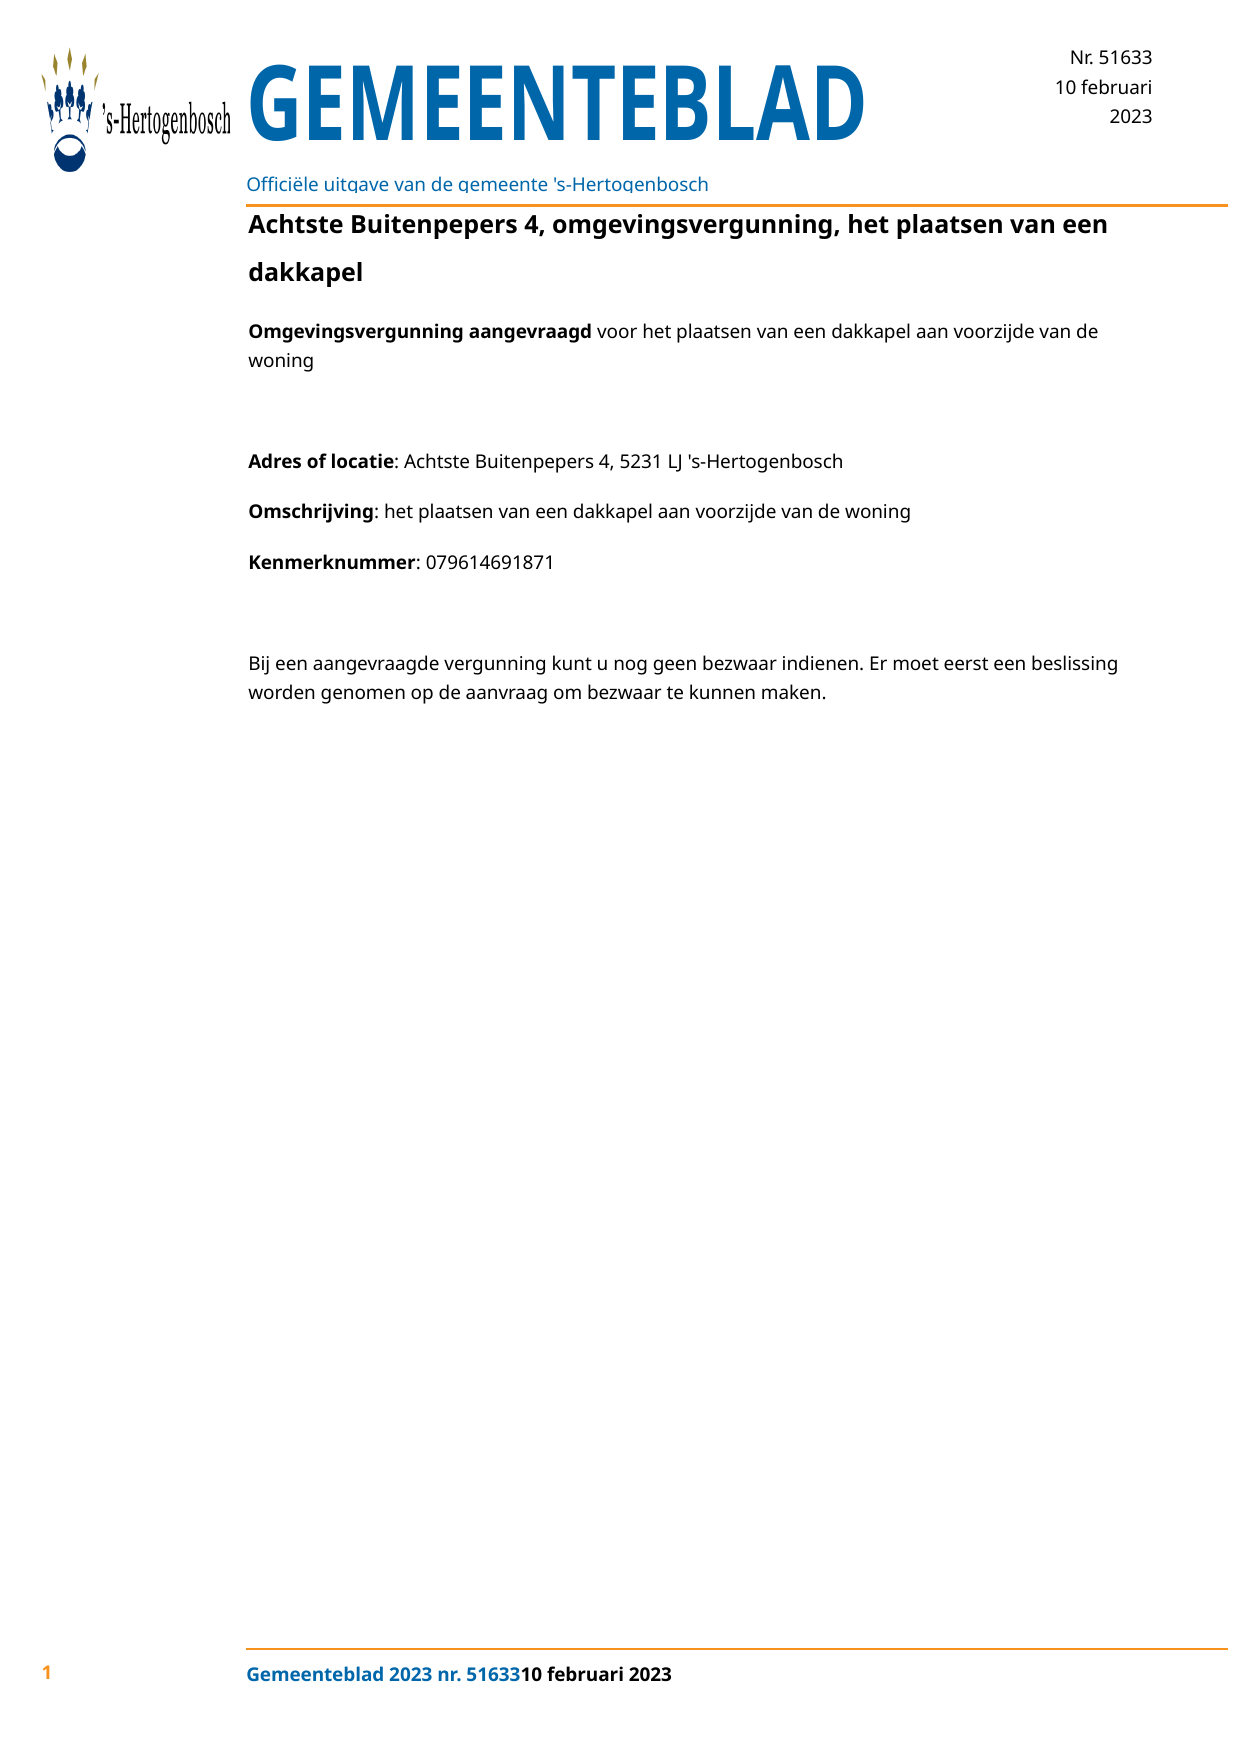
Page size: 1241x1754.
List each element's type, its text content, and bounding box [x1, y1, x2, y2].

text Adres of locatie: Achtste Buitenpepers 4, 5231 LJ 's-Hertogenbosch [248, 448, 1152, 474]
text Kenmerknummer: 079614691871 [248, 549, 1152, 575]
text Omgevingsvergunning aangevraagd voor het plaatsen van een dakkapel aan voorzijde van de woning [248, 318, 1152, 373]
text Achtste Buitenpepers 4, omgevingsvergunning, het plaatsen van een dakkapel [248, 207, 1152, 288]
text Bij een aangevraagde vergunning kunt u nog geen bezwaar indienen. Er moet eerst een beslissing worden genomen op de aanvraag om bezwaar te kunnen maken. [248, 650, 1152, 705]
picture [41, 47, 231, 172]
text Omschrijving: het plaatsen van een dakkapel aan voorzijde van de woning [248, 499, 1152, 524]
